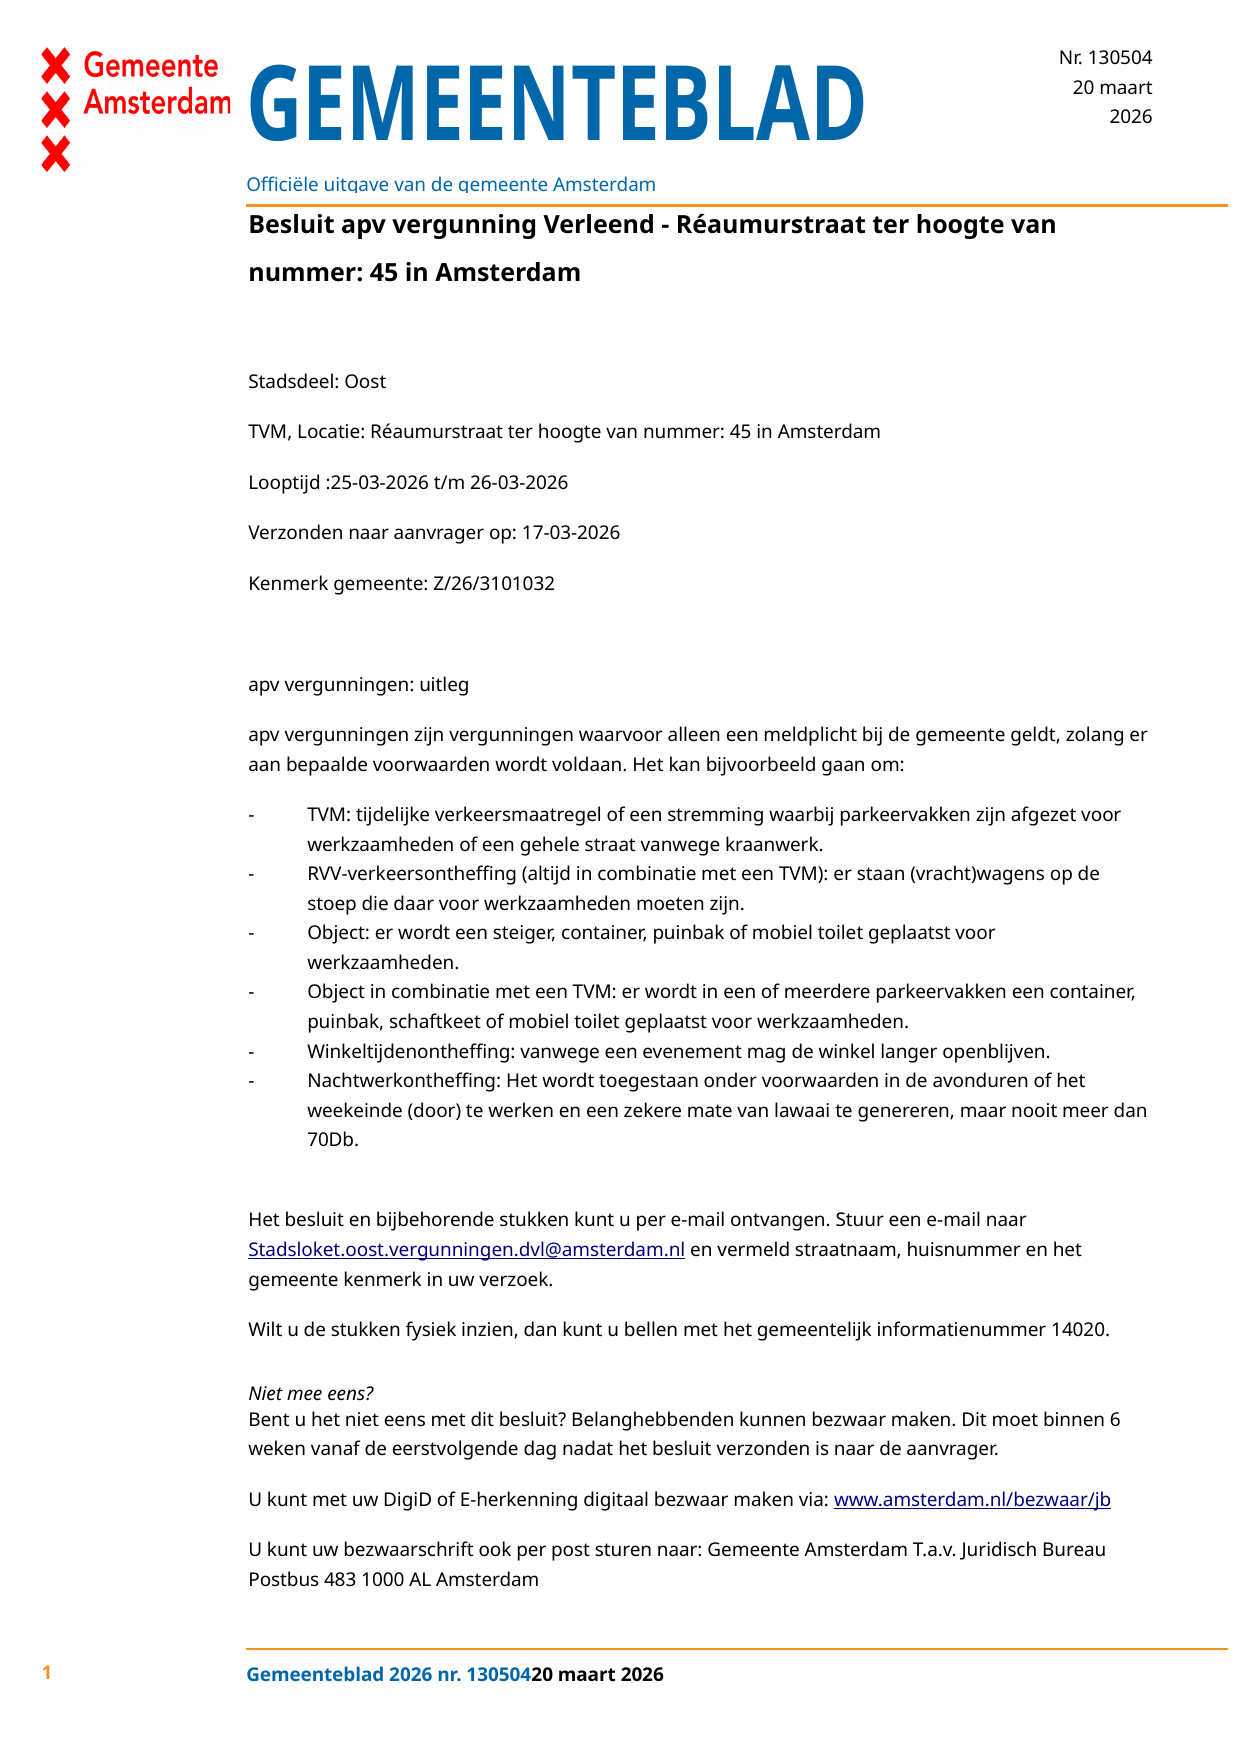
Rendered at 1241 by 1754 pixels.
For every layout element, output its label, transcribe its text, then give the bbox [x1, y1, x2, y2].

text U kunt uw bezwaarschrift ook per post sturen naar: Gemeente Amsterdam T.a.v. Juridisch Bureau Postbus 483 1000 AL Amsterdam [248, 1536, 1152, 1592]
text Stadsdeel: Oost [248, 368, 1152, 394]
text Het besluit en bijbehorende stukken kunt u per e-mail ontvangen. Stuur een e-mail naar Stadsloket.oost.vergunningen.dvl@amsterdam.nl en vermeld straatnaam, huisnummer en het gemeente kenmerk in uw verzoek. [248, 1207, 1152, 1292]
text Kenmerk gemeente: Z/26/3101032 [248, 570, 1152, 596]
text Verzonden naar aanvrager op: 17-03-2026 [248, 519, 1152, 545]
list RVV-verkeersontheffing (altijd in combinatie met een TVM): er staan (vracht)wagens op de stoep die daar voor werkzaamheden moeten zijn. [248, 860, 1152, 916]
text apv vergunningen: uitleg [248, 671, 1152, 697]
list Object: er wordt een steiger, container, puinbak of mobiel toilet geplaatst voor werkzaamheden. [248, 919, 1152, 975]
text Besluit apv vergunning Verleend - Réaumurstraat ter hoogte van nummer: 45 in Amsterdam [248, 207, 1152, 288]
list TVM: tijdelijke verkeersmaatregel of een stremming waarbij parkeervakken zijn afgezet voor werkzaamheden of een gehele straat vanwege kraanwerk. [248, 801, 1152, 857]
list Winkeltijdenontheffing: vanwege een evenement mag de winkel langer openblijven. [248, 1038, 1152, 1064]
text U kunt met uw DigiD of E-herkenning digitaal bezwaar maken via: www.amsterdam.nl/bezwaar/jb [248, 1486, 1152, 1512]
list Object in combinatie met een TVM: er wordt in een of meerdere parkeervakken een container, puinbak, schaftkeet of mobiel toilet geplaatst voor werkzaamheden. [248, 979, 1152, 1034]
picture [41, 47, 231, 172]
text Wilt u de stukken fysiek inzien, dan kunt u bellen met het gemeentelijk informatienummer 14020. [248, 1316, 1152, 1342]
text TVM, Locatie: Réaumurstraat ter hoogte van nummer: 45 in Amsterdam [248, 419, 1152, 444]
text Bent u het niet eens met dit besluit? Belanghebbenden kunnen bezwaar maken. Dit moet binnen 6 weken vanaf de eerstvolgende dag nadat het besluit verzonden is naar de aanvrager. [248, 1406, 1152, 1461]
list Nachtwerkontheffing: Het wordt toegestaan onder voorwaarden in de avonduren of het weekeinde (door) te werken en een zekere mate van lawaai te genereren, maar nooit meer dan 70Db. [248, 1067, 1152, 1152]
text Looptijd :25-03-2026 t/m 26-03-2026 [248, 469, 1152, 495]
text apv vergunningen zijn vergunningen waarvoor alleen een meldplicht bij de gemeente geldt, zolang er aan bepaalde voorwaarden wordt voldaan. Het kan bijvoorbeeld gaan om: [248, 721, 1152, 777]
text Niet mee eens? [248, 1380, 1152, 1406]
